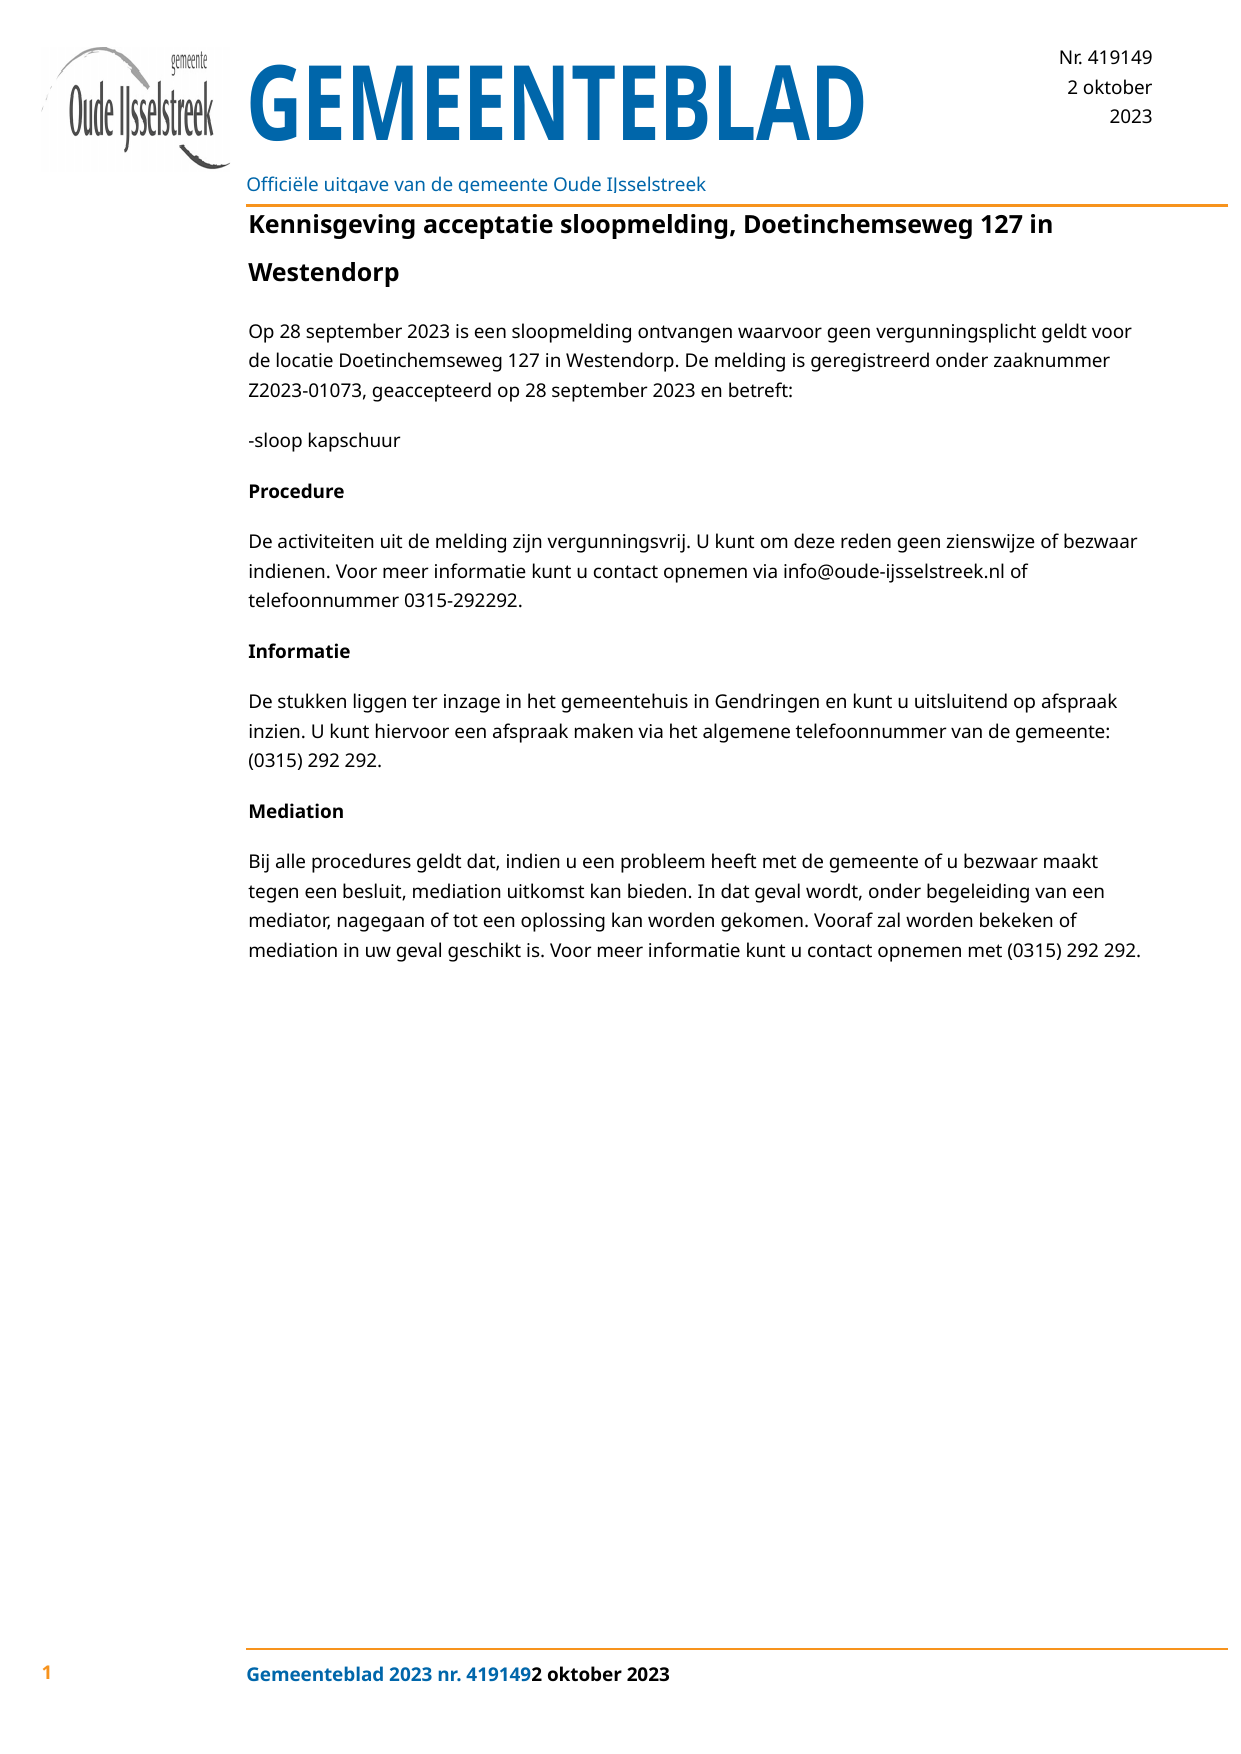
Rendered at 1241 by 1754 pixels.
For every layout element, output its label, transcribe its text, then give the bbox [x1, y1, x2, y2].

text De activiteiten uit de melding zijn vergunningsvrij. U kunt om deze reden geen zienswijze of bezwaar indienen. Voor meer informatie kunt u contact opnemen via info@oude-ijsselstreek.nl of telefoonnummer 0315-292292. [248, 528, 1152, 613]
text Bij alle procedures geldt dat, indien u een probleem heeft met de gemeente of u bezwaar maakt tegen een besluit, mediation uitkomst kan bieden. In dat geval wordt, onder begeleiding van een mediator, nagegaan of tot een oplossing kan worden gekomen. Vooraf zal worden bekeken of mediation in uw geval geschikt is. Voor meer informatie kunt u contact opnemen met (0315) 292 292. [248, 848, 1152, 963]
picture [41, 47, 231, 172]
text Procedure [248, 478, 1152, 504]
text Informatie [248, 638, 1152, 664]
text Kennisgeving acceptatie sloopmelding, Doetinchemseweg 127 in Westendorp [248, 207, 1152, 288]
text -sloop kapschuur [248, 427, 1152, 453]
text Mediation [248, 798, 1152, 824]
text De stukken liggen ter inzage in het gemeentehuis in Gendringen en kunt u uitsluitend op afspraak inzien. U kunt hiervoor een afspraak maken via het algemene telefoonnummer van de gemeente: (0315) 292 292. [248, 688, 1152, 773]
text Op 28 september 2023 is een sloopmelding ontvangen waarvoor geen vergunningsplicht geldt voor de locatie Doetinchemseweg 127 in Westendorp. De melding is geregistreerd onder zaaknummer Z2023-01073, geaccepteerd op 28 september 2023 en betreft: [248, 318, 1152, 403]
